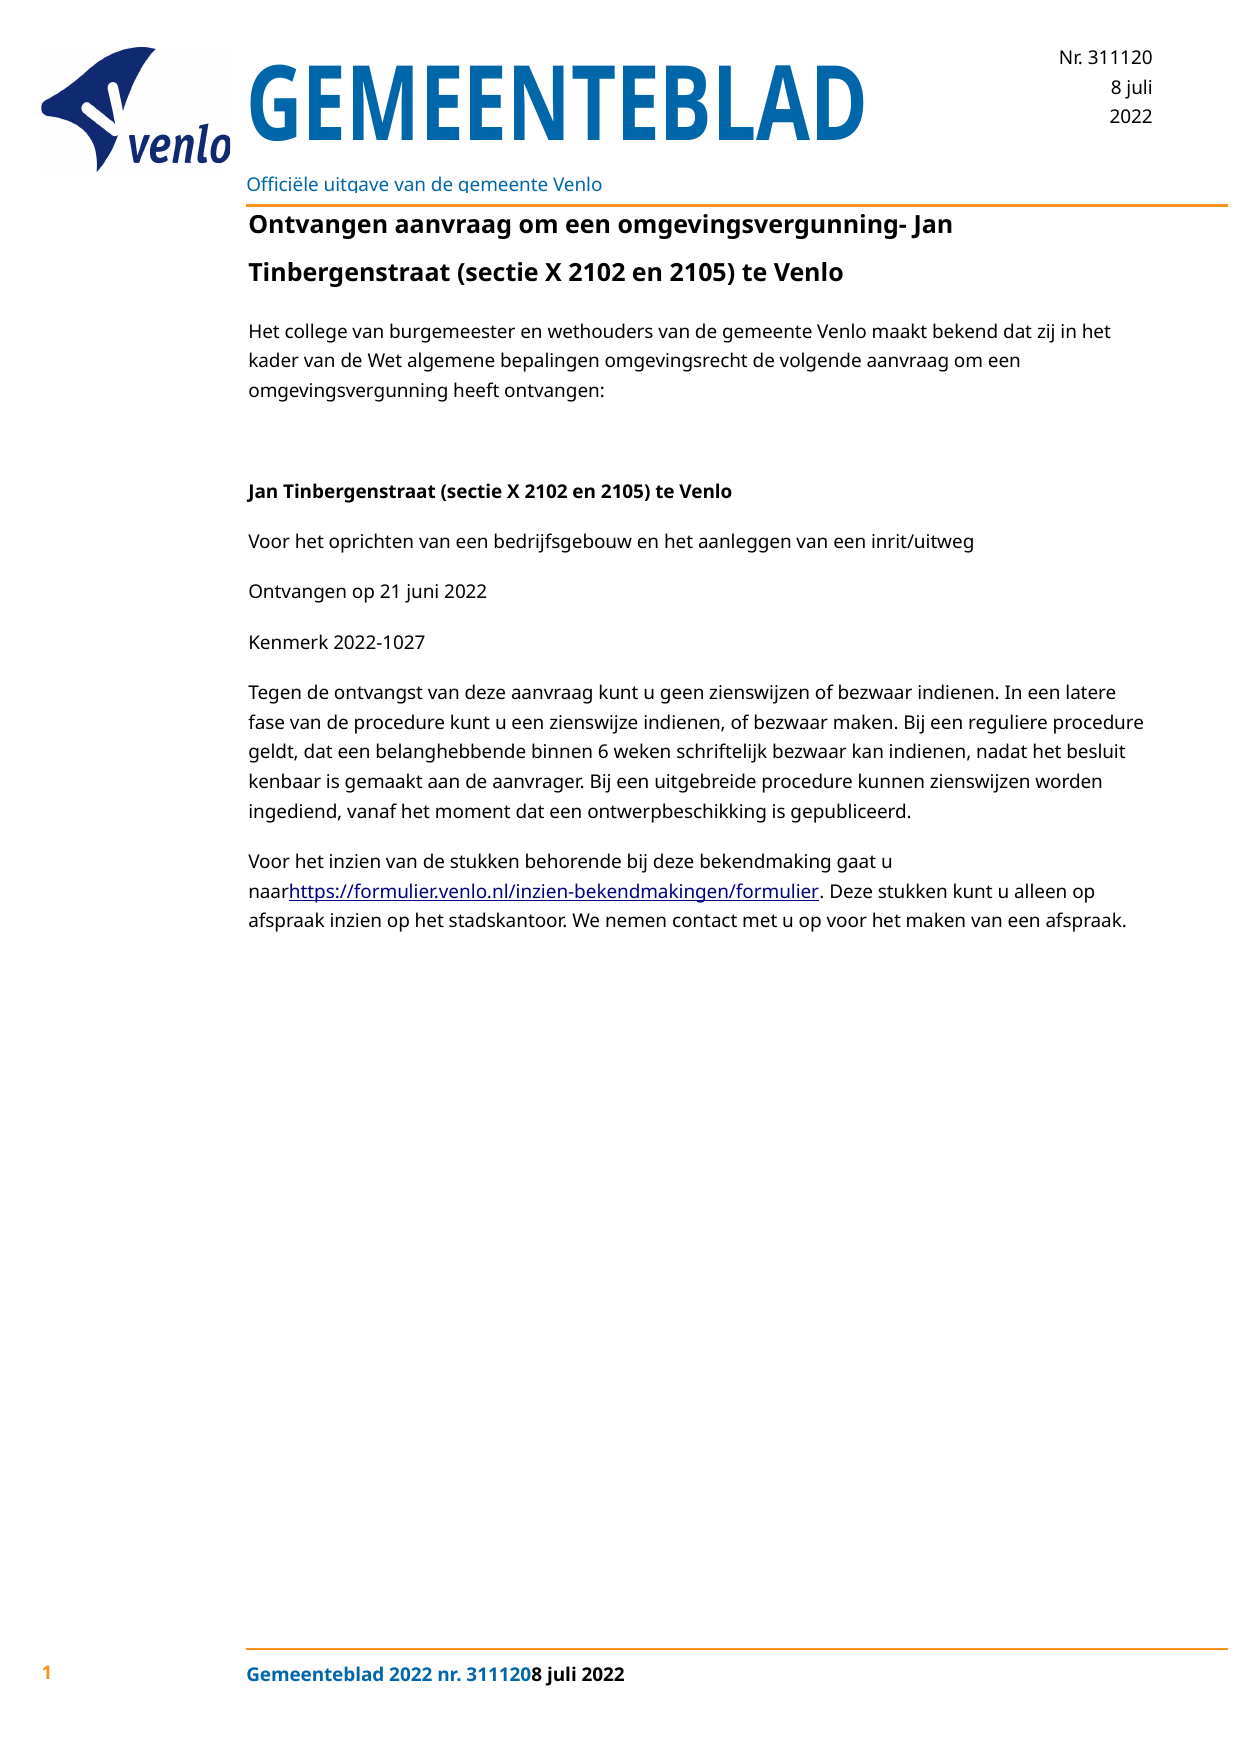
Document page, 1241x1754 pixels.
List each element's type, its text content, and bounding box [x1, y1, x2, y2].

text Voor het oprichten van een bedrijfsgebouw en het aanleggen van een inrit/uitweg [248, 528, 1152, 554]
text Tegen de ontvangst van deze aanvraag kunt u geen zienswijzen of bezwaar indienen. In een latere fase van de procedure kunt u een zienswijze indienen, of bezwaar maken. Bij een reguliere procedure geldt, dat een belanghebbende binnen 6 weken schriftelijk bezwaar kan indienen, nadat het besluit kenbaar is gemaakt aan de aanvrager. Bij een uitgebreide procedure kunnen zienswijzen worden ingediend, vanaf het moment dat een ontwerpbeschikking is gepubliceerd. [248, 679, 1152, 824]
text Ontvangen op 21 juni 2022 [248, 579, 1152, 604]
text Jan Tinbergenstraat (sectie X 2102 en 2105) te Venlo [248, 478, 1152, 504]
text Ontvangen aanvraag om een omgevingsvergunning- Jan Tinbergenstraat (sectie X 2102 en 2105) te Venlo [248, 207, 1152, 288]
text Kenmerk 2022-1027 [248, 629, 1152, 655]
text Voor het inzien van de stukken behorende bij deze bekendmaking gaat u naarhttps://formulier.venlo.nl/inzien-bekendmakingen/formulier. Deze stukken kunt u alleen op afspraak inzien op het stadskantoor. We nemen contact met u op voor het maken van een afspraak. [248, 848, 1152, 933]
text Het college van burgemeester en wethouders van de gemeente Venlo maakt bekend dat zij in het kader van de Wet algemene bepalingen omgevingsrecht de volgende aanvraag om een omgevingsvergunning heeft ontvangen: [248, 318, 1152, 403]
picture [41, 47, 231, 172]
